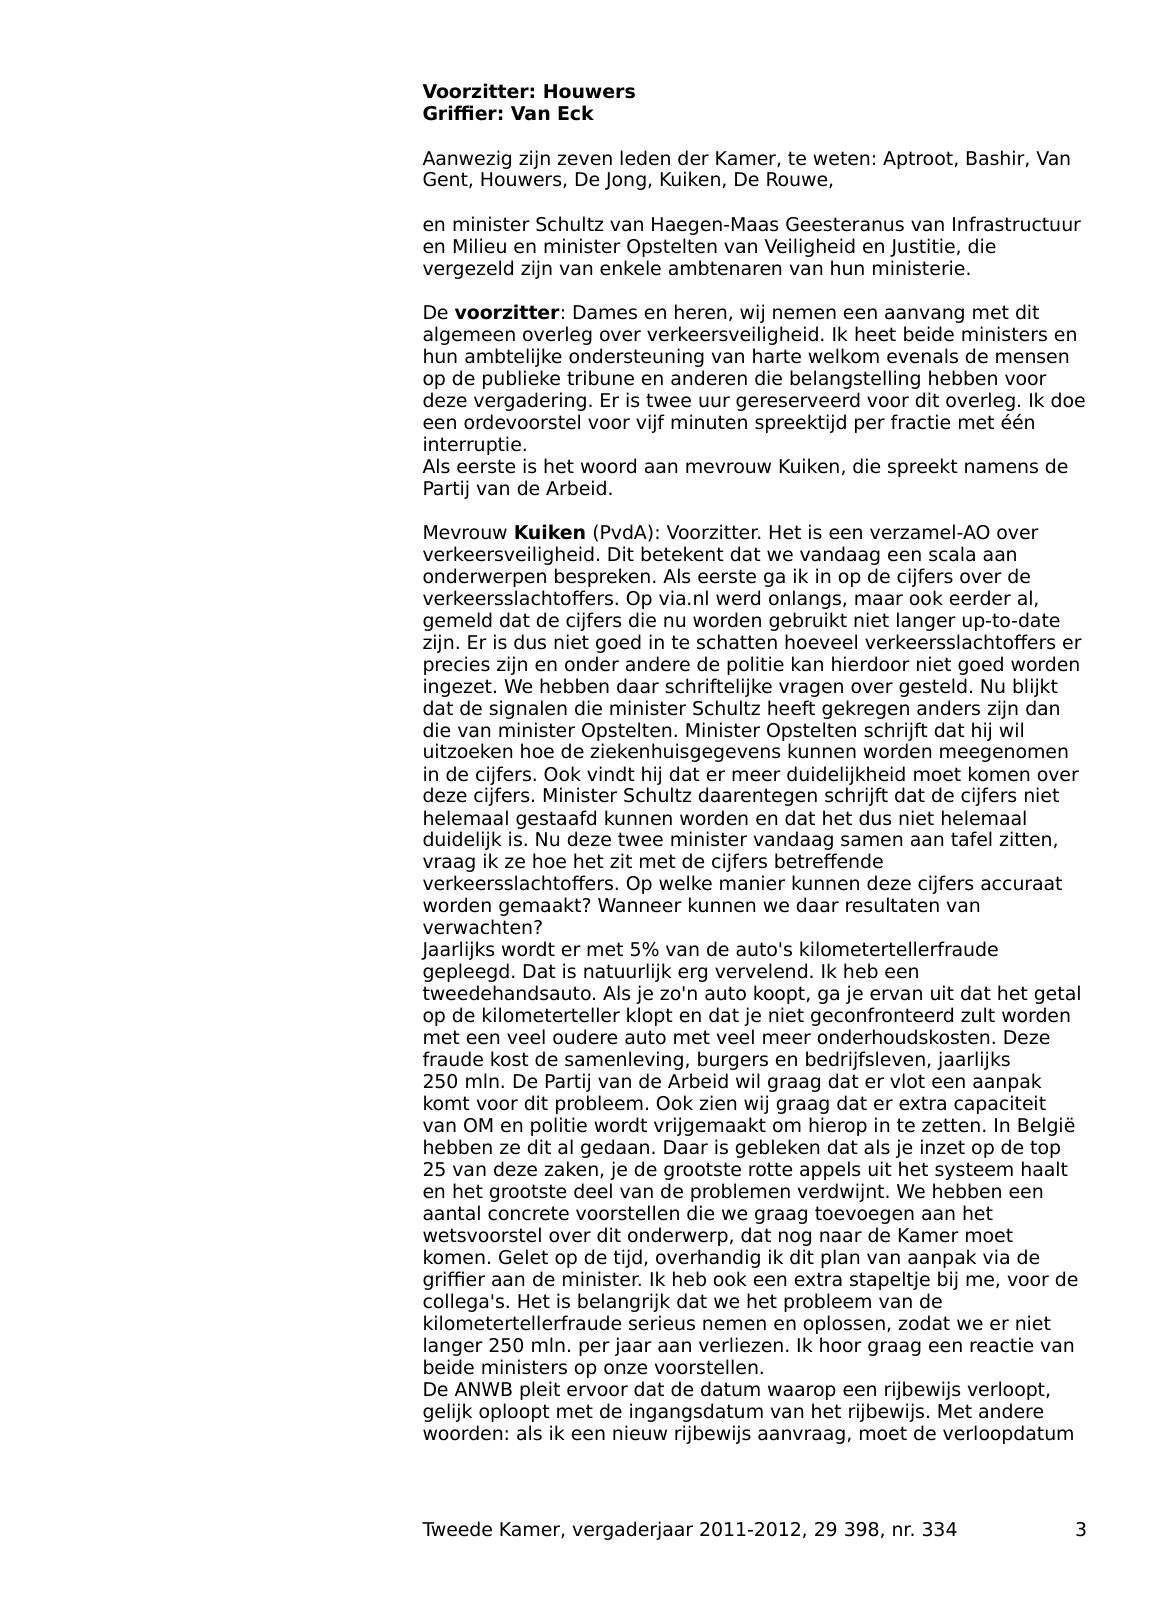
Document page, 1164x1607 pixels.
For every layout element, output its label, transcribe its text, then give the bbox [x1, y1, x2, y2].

text en minister Schultz van Haegen-Maas Geesteranus van Infrastructuur en Milieu en minister Opstelten van Veiligheid en Justitie, die vergezeld zijn van enkele ambtenaren van hun ministerie. [422, 213, 1087, 279]
text Griffier: Van Eck [422, 103, 1087, 125]
text Voorzitter: Houwers [422, 81, 1087, 103]
text Jaarlijks wordt er met 5% van de auto's kilometertellerfraude gepleegd. Dat is natuurlijk erg vervelend. Ik heb een tweedehandsauto. Als je zo'n auto koopt, ga je ervan uit dat het getal op de kilometerteller klopt en dat je niet geconfronteerd zult worden met een veel oudere auto met veel meer onderhoudskosten. Deze fraude kost de samenleving, burgers en bedrijfsleven, jaarlijks 250 mln. De Partij van de Arbeid wil graag dat er vlot een aanpak komt voor dit probleem. Ook zien wij graag dat er extra capaciteit van OM en politie wordt vrijgemaakt om hierop in te zetten. In België hebben ze dit al gedaan. Daar is gebleken dat als je inzet op de top 25 van deze zaken, je de grootste rotte appels uit het systeem haalt en het grootste deel van de problemen verdwijnt. We hebben een aantal concrete voorstellen die we graag toevoegen aan het wetsvoorstel over dit onderwerp, dat nog naar de Kamer moet komen. Gelet op de tijd, overhandig ik dit plan van aanpak via de griffier aan de minister. Ik heb ook een extra stapeltje bij me, voor de collega's. Het is belangrijk dat we het probleem van de kilometertellerfraude serieus nemen en oplossen, zodat we er niet langer 250 mln. per jaar aan verliezen. Ik hoor graag een reactie van beide ministers op onze voorstellen. [422, 939, 1087, 1379]
text De ANWB pleit ervoor dat de datum waarop een rijbewijs verloopt, gelijk oploopt met de ingangsdatum van het rijbewijs. Met andere woorden: als ik een nieuw rijbewijs aanvraag, moet de verloopdatum [422, 1379, 1087, 1445]
text Mevrouw Kuiken (PvdA): Voorzitter. Het is een verzamel-AO over verkeersveiligheid. Dit betekent dat we vandaag een scala aan onderwerpen bespreken. Als eerste ga ik in op de cijfers over de verkeersslachtoffers. Op via.nl werd onlangs, maar ook eerder al, gemeld dat de cijfers die nu worden gebruikt niet langer up-to-date zijn. Er is dus niet goed in te schatten hoeveel verkeersslachtoffers er precies zijn en onder andere de politie kan hierdoor niet goed worden ingezet. We hebben daar schriftelijke vragen over gesteld. Nu blijkt dat de signalen die minister Schultz heeft gekregen anders zijn dan die van minister Opstelten. Minister Opstelten schrijft dat hij wil uitzoeken hoe de ziekenhuisgegevens kunnen worden meegenomen in de cijfers. Ook vindt hij dat er meer duidelijkheid moet komen over deze cijfers. Minister Schultz daarentegen schrijft dat de cijfers niet helemaal gestaafd kunnen worden en dat het dus niet helemaal duidelijk is. Nu deze twee minister vandaag samen aan tafel zitten, vraag ik ze hoe het zit met de cijfers betreffende verkeersslachtoffers. Op welke manier kunnen deze cijfers accuraat worden gemaakt? Wanneer kunnen we daar resultaten van verwachten? [422, 522, 1087, 939]
text Aanwezig zijn zeven leden der Kamer, te weten: Aptroot, Bashir, Van Gent, Houwers, De Jong, Kuiken, De Rouwe, [422, 147, 1087, 191]
text De voorzitter: Dames en heren, wij nemen een aanvang met dit algemeen overleg over verkeersveiligheid. Ik heet beide ministers en hun ambtelijke ondersteuning van harte welkom evenals de mensen op de publieke tribune en anderen die belangstelling hebben voor deze vergadering. Er is twee uur gereserveerd voor dit overleg. Ik doe een ordevoorstel voor vijf minuten spreektijd per fractie met één interruptie. [422, 302, 1087, 456]
text Als eerste is het woord aan mevrouw Kuiken, die spreekt namens de Partij van de Arbeid. [422, 456, 1087, 499]
